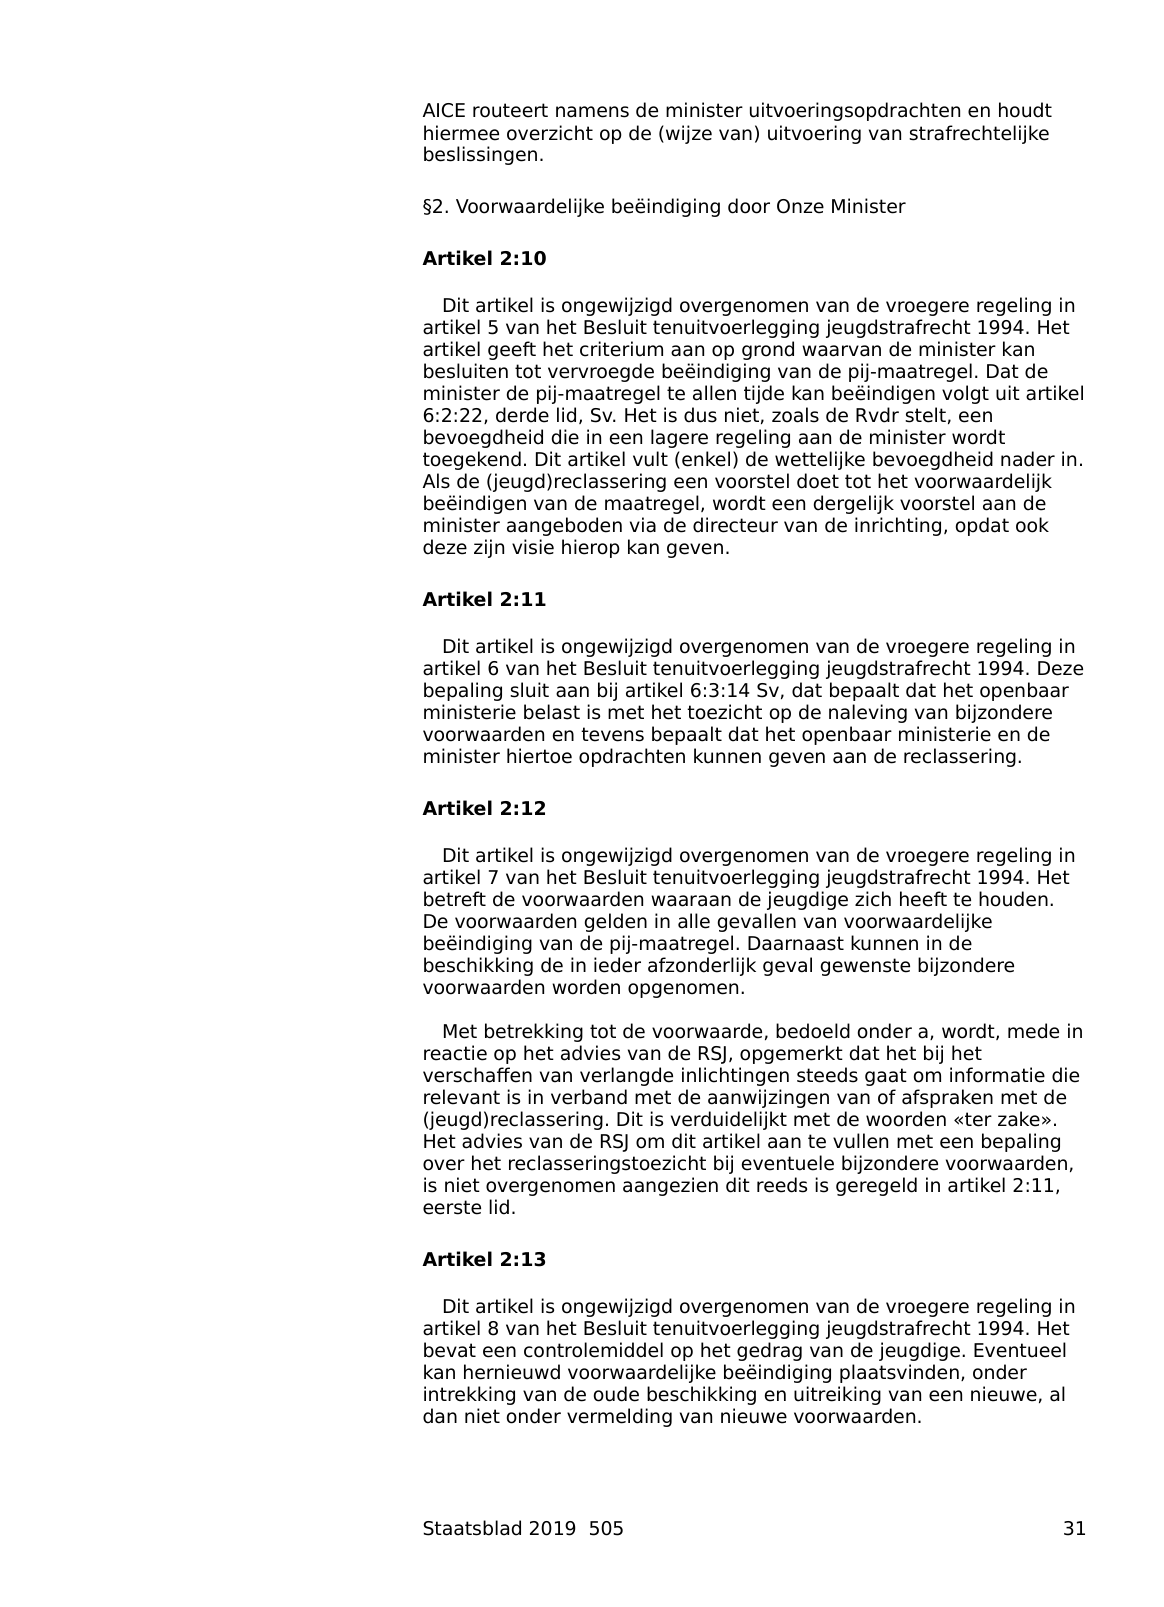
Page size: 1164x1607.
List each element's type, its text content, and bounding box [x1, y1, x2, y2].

subtitle §2. Voorwaardelijke beëindiging door Onze Minister [422, 196, 1087, 218]
text Dit artikel is ongewijzigd overgenomen van de vroegere regeling in artikel 7 van het Besluit tenuitvoerlegging jeugdstrafrecht 1994. Het betreft de voorwaarden waaraan de jeugdige zich heeft te houden. De voorwaarden gelden in alle gevallen van voorwaardelijke beëindiging van de pij-maatregel. Daarnaast kunnen in de beschikking de in ieder afzonderlijk geval gewenste bijzondere voorwaarden worden opgenomen. [422, 845, 1087, 999]
subtitle Artikel 2:13 [422, 1249, 1087, 1271]
subtitle Artikel 2:11 [422, 589, 1087, 611]
subtitle Artikel 2:10 [422, 248, 1087, 270]
subtitle Artikel 2:12 [422, 798, 1087, 820]
text Dit artikel is ongewijzigd overgenomen van de vroegere regeling in artikel 5 van het Besluit tenuitvoerlegging jeugdstrafrecht 1994. Het artikel geeft het criterium aan op grond waarvan de minister kan besluiten tot vervroegde beëindiging van de pij-maatregel. Dat de minister de pij-maatregel te allen tijde kan beëindigen volgt uit artikel 6:2:22, derde lid, Sv. Het is dus niet, zoals de Rvdr stelt, een bevoegdheid die in een lagere regeling aan de minister wordt toegekend. Dit artikel vult (enkel) de wettelijke bevoegdheid nader in. Als de (jeugd)reclassering een voorstel doet tot het voorwaardelijk beëindigen van de maatregel, wordt een dergelijk voorstel aan de minister aangeboden via de directeur van de inrichting, opdat ook deze zijn visie hierop kan geven. [422, 295, 1087, 559]
text Dit artikel is ongewijzigd overgenomen van de vroegere regeling in artikel 6 van het Besluit tenuitvoerlegging jeugdstrafrecht 1994. Deze bepaling sluit aan bij artikel 6:3:14 Sv, dat bepaalt dat het openbaar ministerie belast is met het toezicht op de naleving van bijzondere voorwaarden en tevens bepaalt dat het openbaar ministerie en de minister hiertoe opdrachten kunnen geven aan de reclassering. [422, 636, 1087, 768]
text AICE routeert namens de minister uitvoeringsopdrachten en houdt hiermee overzicht op de (wijze van) uitvoering van strafrechtelijke beslissingen. [422, 100, 1087, 166]
text Met betrekking tot de voorwaarde, bedoeld onder a, wordt, mede in reactie op het advies van de RSJ, opgemerkt dat het bij het verschaffen van verlangde inlichtingen steeds gaat om informatie die relevant is in verband met de aanwijzingen van of afspraken met de (jeugd)reclassering. Dit is verduidelijkt met de woorden «ter zake». Het advies van de RSJ om dit artikel aan te vullen met een bepaling over het reclasseringstoezicht bij eventuele bijzondere voorwaarden, is niet overgenomen aangezien dit reeds is geregeld in artikel 2:11, eerste lid. [422, 1021, 1087, 1219]
text Dit artikel is ongewijzigd overgenomen van de vroegere regeling in artikel 8 van het Besluit tenuitvoerlegging jeugdstrafrecht 1994. Het bevat een controlemiddel op het gedrag van de jeugdige. Eventueel kan hernieuwd voorwaardelijke beëindiging plaatsvinden, onder intrekking van de oude beschikking en uitreiking van een nieuwe, al dan niet onder vermelding van nieuwe voorwaarden. [422, 1296, 1087, 1428]
